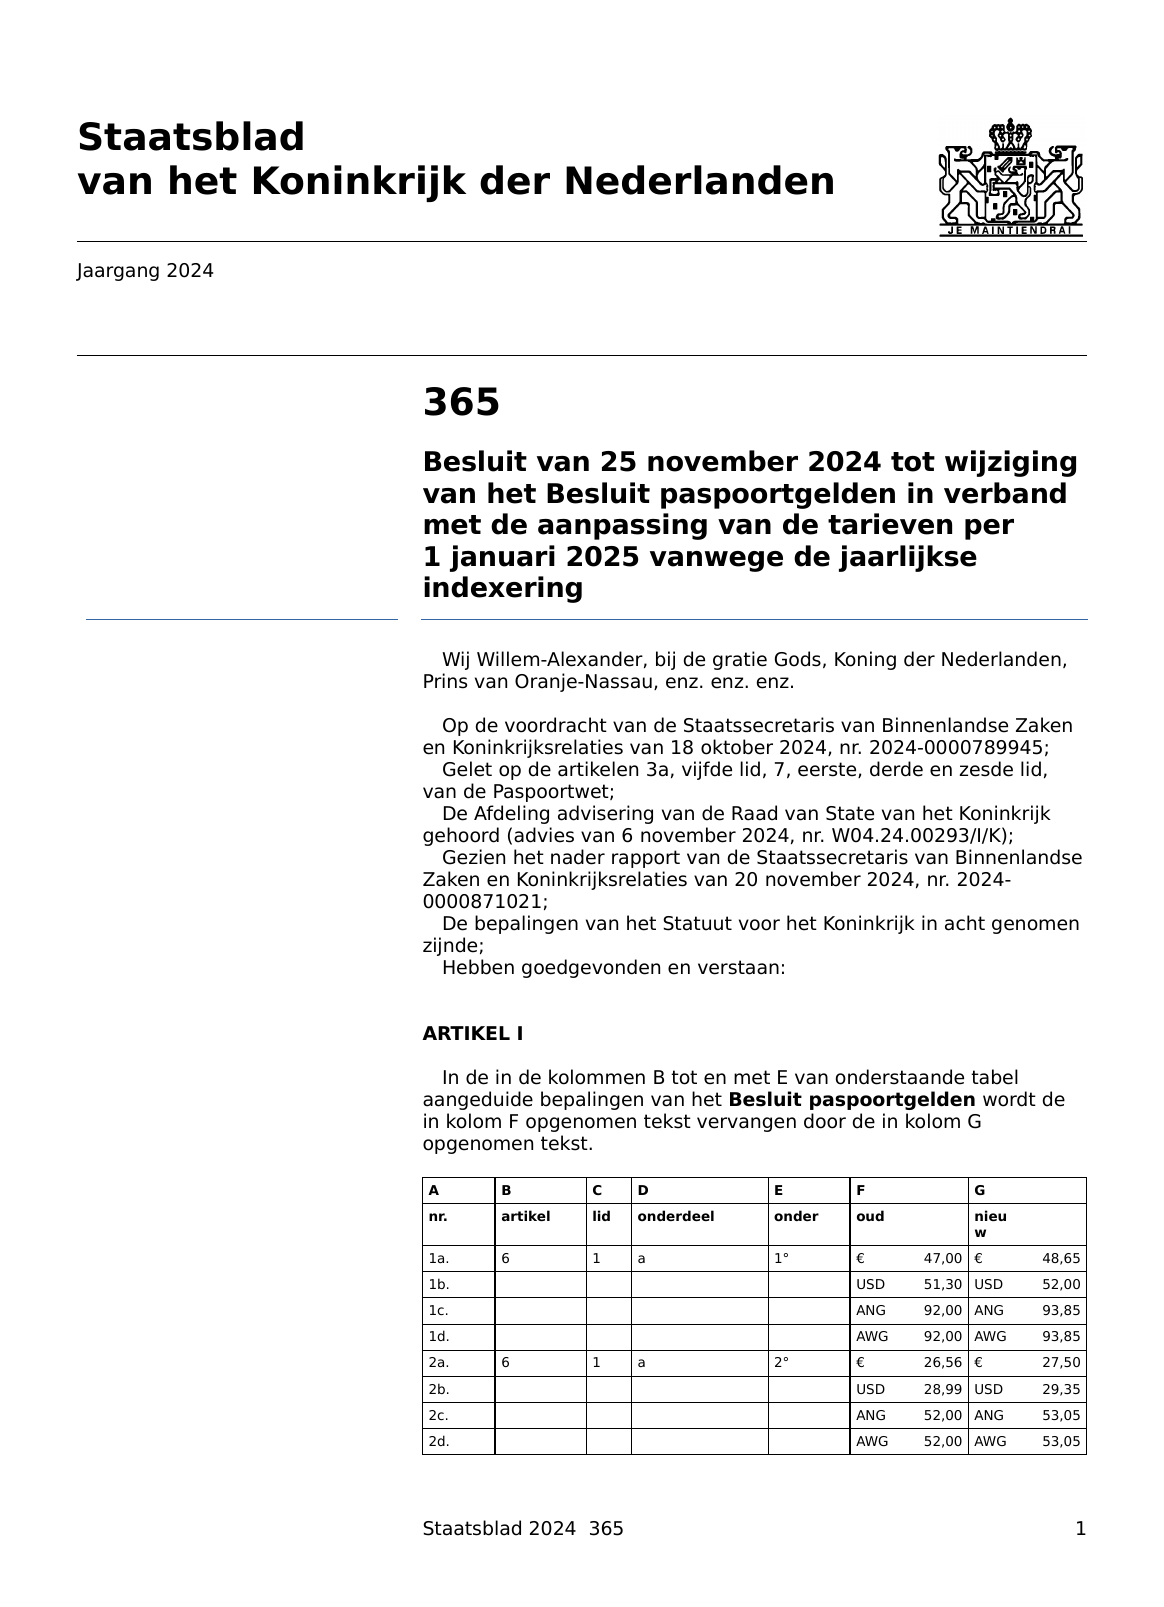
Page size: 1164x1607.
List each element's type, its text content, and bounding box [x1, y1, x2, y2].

table_cell 52,00 [895, 1429, 968, 1454]
table_cell [587, 1298, 631, 1323]
table_cell 52,00 [1014, 1272, 1086, 1297]
table_cell USD [851, 1377, 895, 1402]
table_cell [587, 1403, 631, 1428]
text De Afdeling advisering van de Raad van State van het Koninkrijk gehoord (advies van 6 november 2024, nr. W04.24.00293/I/K); [422, 803, 1087, 847]
table_cell 1c. [423, 1298, 494, 1323]
table_cell [769, 1272, 849, 1297]
table_cell [587, 1377, 631, 1402]
table_cell 1 [587, 1246, 631, 1271]
table_cell [587, 1429, 631, 1454]
text Wij Willem-Alexander, bij de gratie Gods, Koning der Nederlanden, Prins van Oranje-Nassau, enz. enz. enz. [422, 649, 1087, 693]
table_cell nr. [423, 1204, 494, 1245]
text Gelet op de artikelen 3a, vijfde lid, 7, eerste, derde en zesde lid, van de Paspoortwet; [422, 759, 1087, 803]
table_header B [496, 1178, 586, 1203]
table_cell AWG [851, 1325, 895, 1349]
table_cell 2° [769, 1351, 849, 1376]
table_cell a [632, 1351, 768, 1376]
table_cell lid [587, 1204, 631, 1245]
table_cell nieuw [969, 1204, 1014, 1245]
text De bepalingen van het Statuut voor het Koninkrijk in acht genomen zijnde; [422, 913, 1087, 957]
table_cell 28,99 [895, 1377, 968, 1402]
table_cell ANG [851, 1403, 895, 1428]
table_cell 47,00 [895, 1246, 968, 1271]
table_cell AWG [969, 1325, 1014, 1349]
table_cell onder [769, 1204, 849, 1245]
table_cell [632, 1377, 768, 1402]
table_cell 1b. [423, 1272, 494, 1297]
table_cell [769, 1429, 849, 1454]
table_cell [632, 1272, 768, 1297]
table_header D [632, 1178, 768, 1203]
table_cell € [851, 1351, 895, 1376]
table_header G [969, 1178, 1014, 1203]
table_cell [632, 1403, 768, 1428]
table_cell € [969, 1246, 1014, 1271]
table_cell USD [969, 1377, 1014, 1402]
table_header F [851, 1178, 895, 1203]
table_header [1014, 1178, 1086, 1203]
table_cell [769, 1298, 849, 1323]
table_header Staatsblad van het Koninkrijk der Nederlanden [77, 100, 886, 241]
picture [936, 115, 1087, 240]
table_cell [496, 1272, 586, 1297]
text In de in de kolommen B tot en met E van onderstaande tabel aangeduide bepalingen van het Besluit paspoortgelden wordt de in kolom F opgenomen tekst vervangen door de in kolom G opgenomen tekst. [422, 1067, 1087, 1155]
subtitle 365 [422, 381, 1087, 424]
subtitle ARTIKEL I [422, 1023, 1087, 1045]
table_cell 6 [496, 1246, 586, 1271]
table_cell [496, 1429, 586, 1454]
table_cell [1014, 1204, 1086, 1245]
table_cell € [851, 1246, 895, 1271]
table_cell [587, 1325, 631, 1349]
table_cell [632, 1298, 768, 1323]
table_cell artikel [496, 1204, 586, 1245]
table_cell AWG [851, 1429, 895, 1454]
table_cell ANG [969, 1298, 1014, 1323]
table_cell 2b. [423, 1377, 494, 1402]
table_cell 1a. [423, 1246, 494, 1271]
table_header C [587, 1178, 631, 1203]
table_header [895, 1178, 968, 1203]
text Hebben goedgevonden en verstaan: [422, 957, 1087, 979]
table_cell 2c. [423, 1403, 494, 1428]
table_cell [769, 1325, 849, 1349]
table_cell [496, 1325, 586, 1349]
table_cell € [969, 1351, 1014, 1376]
table_cell USD [851, 1272, 895, 1297]
table_cell 1d. [423, 1325, 494, 1349]
table_cell [496, 1403, 586, 1428]
table_cell [632, 1429, 768, 1454]
table_cell 53,05 [1014, 1403, 1086, 1428]
table_cell 2a. [423, 1351, 494, 1376]
table_cell 29,35 [1014, 1377, 1086, 1402]
table_cell a [632, 1246, 768, 1271]
table_header E [769, 1178, 849, 1203]
table_cell 93,85 [1014, 1298, 1086, 1323]
text Besluit van 25 november 2024 tot wijziging van het Besluit paspoortgelden in verband met de aanpassing van de tarieven per 1 januari 2025 vanwege de jaarlijkse indexering [422, 447, 1087, 604]
table_cell 26,56 [895, 1351, 968, 1376]
table_cell [587, 1272, 631, 1297]
table_cell oud [851, 1204, 895, 1245]
table_cell 48,65 [1014, 1246, 1086, 1271]
table_cell ANG [851, 1298, 895, 1323]
table_cell 27,50 [1014, 1351, 1086, 1376]
table_cell 1 [587, 1351, 631, 1376]
table_cell 52,00 [895, 1403, 968, 1428]
table_cell 1° [769, 1246, 849, 1271]
table_cell 51,30 [895, 1272, 968, 1297]
table_cell [632, 1325, 768, 1349]
table_cell 53,05 [1014, 1429, 1086, 1454]
table_cell ANG [969, 1403, 1014, 1428]
table_cell [769, 1377, 849, 1402]
table_cell USD [969, 1272, 1014, 1297]
table_cell Jaargang 2024 [77, 242, 1087, 355]
table_cell [496, 1377, 586, 1402]
table_cell 2d. [423, 1429, 494, 1454]
table_cell 6 [496, 1351, 586, 1376]
table_header A [423, 1178, 494, 1203]
table_cell onderdeel [632, 1204, 768, 1245]
text Gezien het nader rapport van de Staatssecretaris van Binnenlandse Zaken en Koninkrijksrelaties van 20 november 2024, nr. 2024-0000871021; [422, 847, 1087, 913]
table_cell AWG [969, 1429, 1014, 1454]
table_cell 92,00 [895, 1298, 968, 1323]
table_cell 93,85 [1014, 1325, 1086, 1349]
text Op de voordracht van de Staatssecretaris van Binnenlandse Zaken en Koninkrijksrelaties van 18 oktober 2024, nr. 2024-0000789945; [422, 715, 1087, 759]
table_cell [895, 1204, 968, 1245]
table_cell 92,00 [895, 1325, 968, 1349]
table_header [886, 100, 1087, 241]
table_cell [769, 1403, 849, 1428]
table_cell [496, 1298, 586, 1323]
